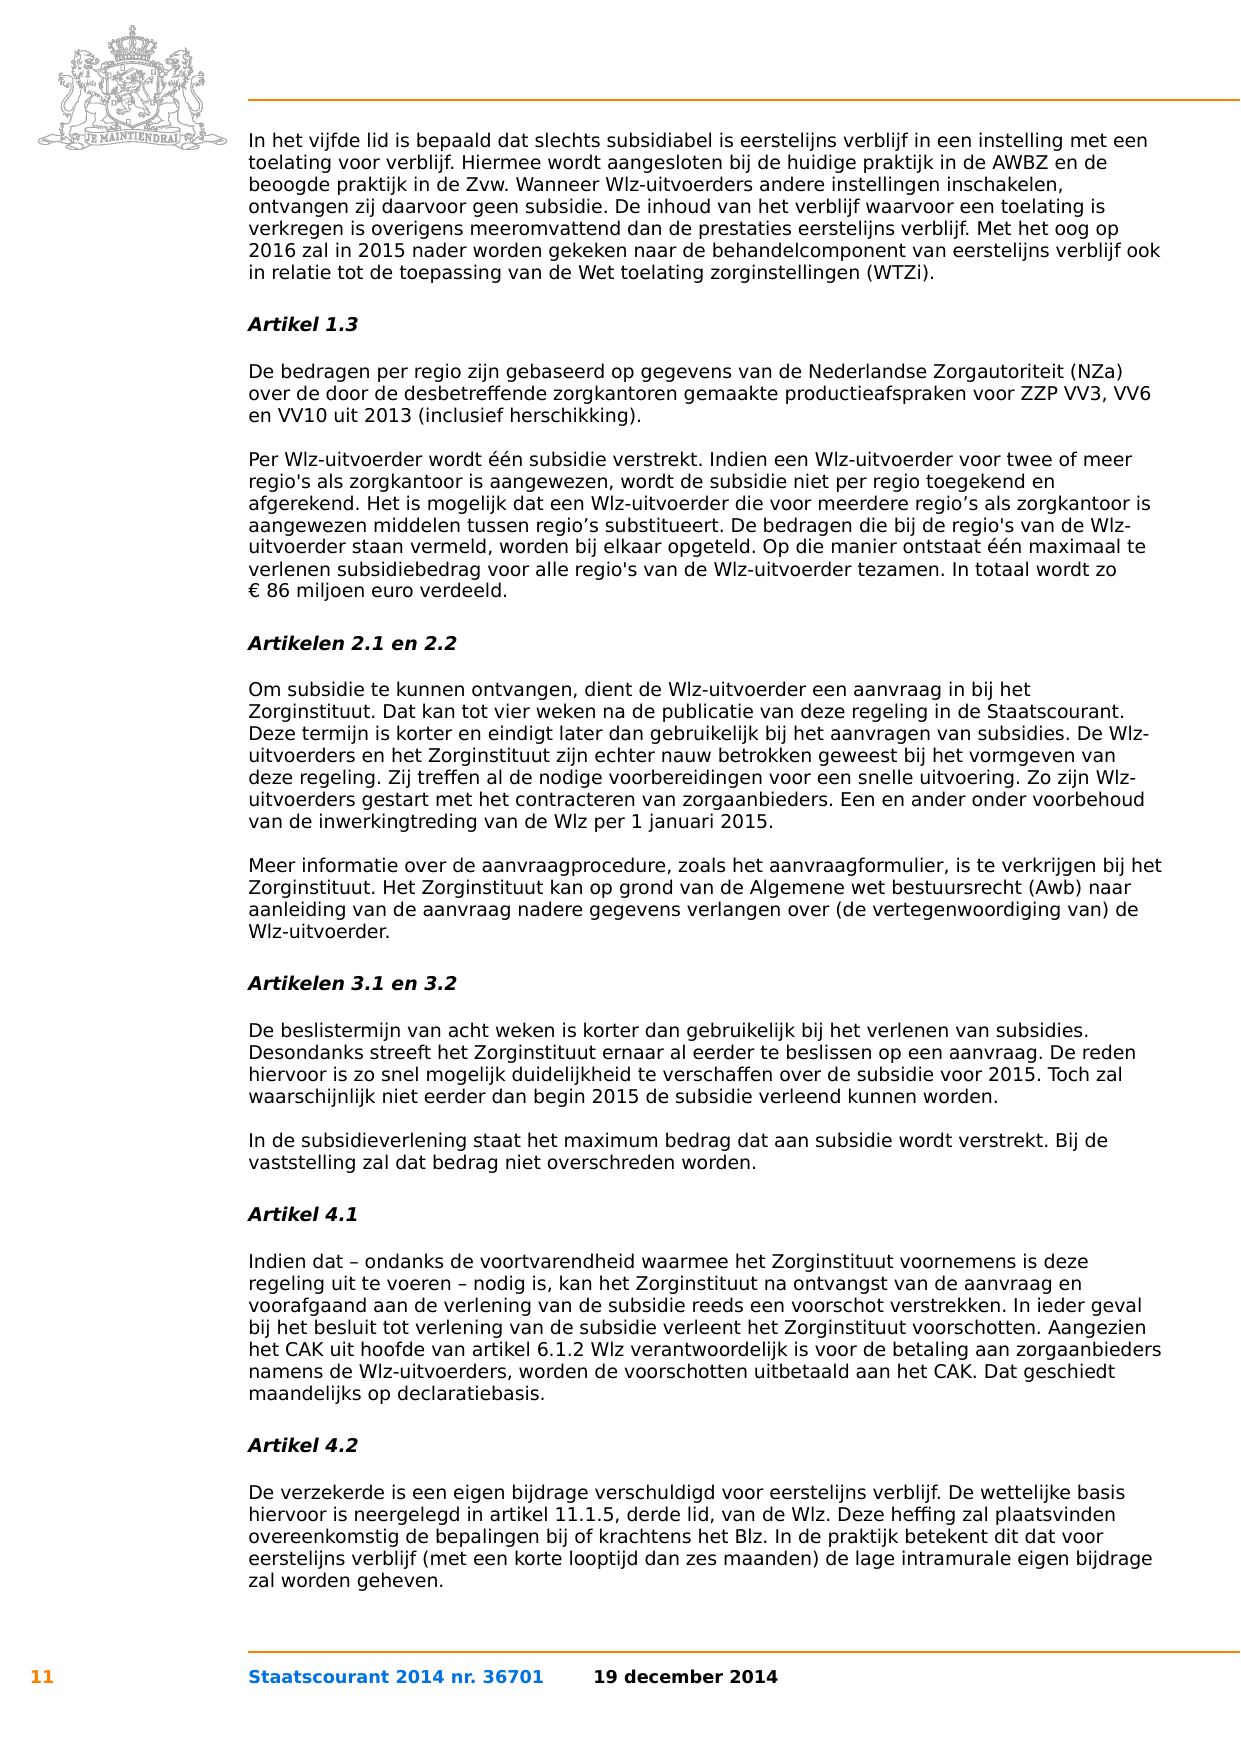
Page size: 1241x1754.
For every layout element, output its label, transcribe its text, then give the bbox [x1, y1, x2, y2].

subtitle Artikel 4.1 [248, 1204, 1163, 1226]
subtitle Artikelen 2.1 en 2.2 [248, 632, 1163, 654]
subtitle Artikel 1.3 [248, 314, 1163, 336]
text In de subsidieverlening staat het maximum bedrag dat aan subsidie wordt verstrekt. Bij de vaststelling zal dat bedrag niet overschreden worden. [248, 1130, 1163, 1174]
text Meer informatie over de aanvraagprocedure, zoals het aanvraagformulier, is te verkrijgen bij het Zorginstituut. Het Zorginstituut kan op grond van de Algemene wet bestuursrecht (Awb) naar aanleiding van de aanvraag nadere gegevens verlangen over (de vertegenwoordiging van) de Wlz-uitvoerder. [248, 855, 1163, 943]
text Om subsidie te kunnen ontvangen, dient de Wlz-uitvoerder een aanvraag in bij het Zorginstituut. Dat kan tot vier weken na de publicatie van deze regeling in de Staatscourant. Deze termijn is korter en eindigt later dan gebruikelijk bij het aanvragen van subsidies. De Wlz-uitvoerders en het Zorginstituut zijn echter nauw betrokken geweest bij het vormgeven van deze regeling. Zij treffen al de nodige voorbereidingen voor een snelle uitvoering. Zo zijn Wlz-uitvoerders gestart met het contracteren van zorgaanbieders. Een en ander onder voorbehoud van de inwerkingtreding van de Wlz per 1 januari 2015. [248, 679, 1163, 833]
text De beslistermijn van acht weken is korter dan gebruikelijk bij het verlenen van subsidies. Desondanks streeft het Zorginstituut ernaar al eerder te beslissen op een aanvraag. De reden hiervoor is zo snel mogelijk duidelijkheid te verschaffen over de subsidie voor 2015. Toch zal waarschijnlijk niet eerder dan begin 2015 de subsidie verleend kunnen worden. [248, 1020, 1163, 1108]
text Indien dat – ondanks de voortvarendheid waarmee het Zorginstituut voornemens is deze regeling uit te voeren – nodig is, kan het Zorginstituut na ontvangst van de aanvraag en voorafgaand aan de verlening van de subsidie reeds een voorschot verstrekken. In ieder geval bij het besluit tot verlening van de subsidie verleent het Zorginstituut voorschotten. Aangezien het CAK uit hoofde van artikel 6.1.2 Wlz verantwoordelijk is voor de betaling aan zorgaanbieders namens de Wlz-uitvoerders, worden de voorschotten uitbetaald aan het CAK. Dat geschiedt maandelijks op declaratiebasis. [248, 1251, 1163, 1404]
text De bedragen per regio zijn gebaseerd op gegevens van de Nederlandse Zorgautoriteit (NZa) over de door de desbetreffende zorgkantoren gemaakte productieafspraken voor ZZP VV3, VV6 en VV10 uit 2013 (inclusief herschikking). [248, 361, 1163, 427]
text Per Wlz-uitvoerder wordt één subsidie verstrekt. Indien een Wlz-uitvoerder voor twee of meer regio's als zorgkantoor is aangewezen, wordt de subsidie niet per regio toegekend en afgerekend. Het is mogelijk dat een Wlz-uitvoerder die voor meerdere regio’s als zorgkantoor is aangewezen middelen tussen regio’s substitueert. De bedragen die bij de regio's van de Wlz-uitvoerder staan vermeld, worden bij elkaar opgeteld. Op die manier ontstaat één maximaal te verlenen subsidiebedrag voor alle regio's van de Wlz-uitvoerder tezamen. In totaal wordt zo € 86 miljoen euro verdeeld. [248, 448, 1163, 602]
subtitle Artikel 4.2 [248, 1434, 1163, 1457]
text De verzekerde is een eigen bijdrage verschuldigd voor eerstelijns verblijf. De wettelijke basis hiervoor is neergelegd in artikel 11.1.5, derde lid, van de Wlz. Deze heffing zal plaatsvinden overeenkomstig de bepalingen bij of krachtens het Blz. In de praktijk betekent dit dat voor eerstelijns verblijf (met een korte looptijd dan zes maanden) de lage intramurale eigen bijdrage zal worden geheven. [248, 1482, 1163, 1591]
text In het vijfde lid is bepaald dat slechts subsidiabel is eerstelijns verblijf in een instelling met een toelating voor verblijf. Hiermee wordt aangesloten bij de huidige praktijk in de AWBZ en de beoogde praktijk in de Zvw. Wanneer Wlz-uitvoerders andere instellingen inschakelen, ontvangen zij daarvoor geen subsidie. De inhoud van het verblijf waarvoor een toelating is verkregen is overigens meeromvattend dan de prestaties eerstelijns verblijf. Met het oog op 2016 zal in 2015 nader worden gekeken naar de behandelcomponent van eerstelijns verblijf ook in relatie tot de toepassing van de Wet toelating zorginstellingen (WTZi). [248, 130, 1163, 284]
subtitle Artikelen 3.1 en 3.2 [248, 973, 1163, 995]
picture [38, 25, 227, 150]
